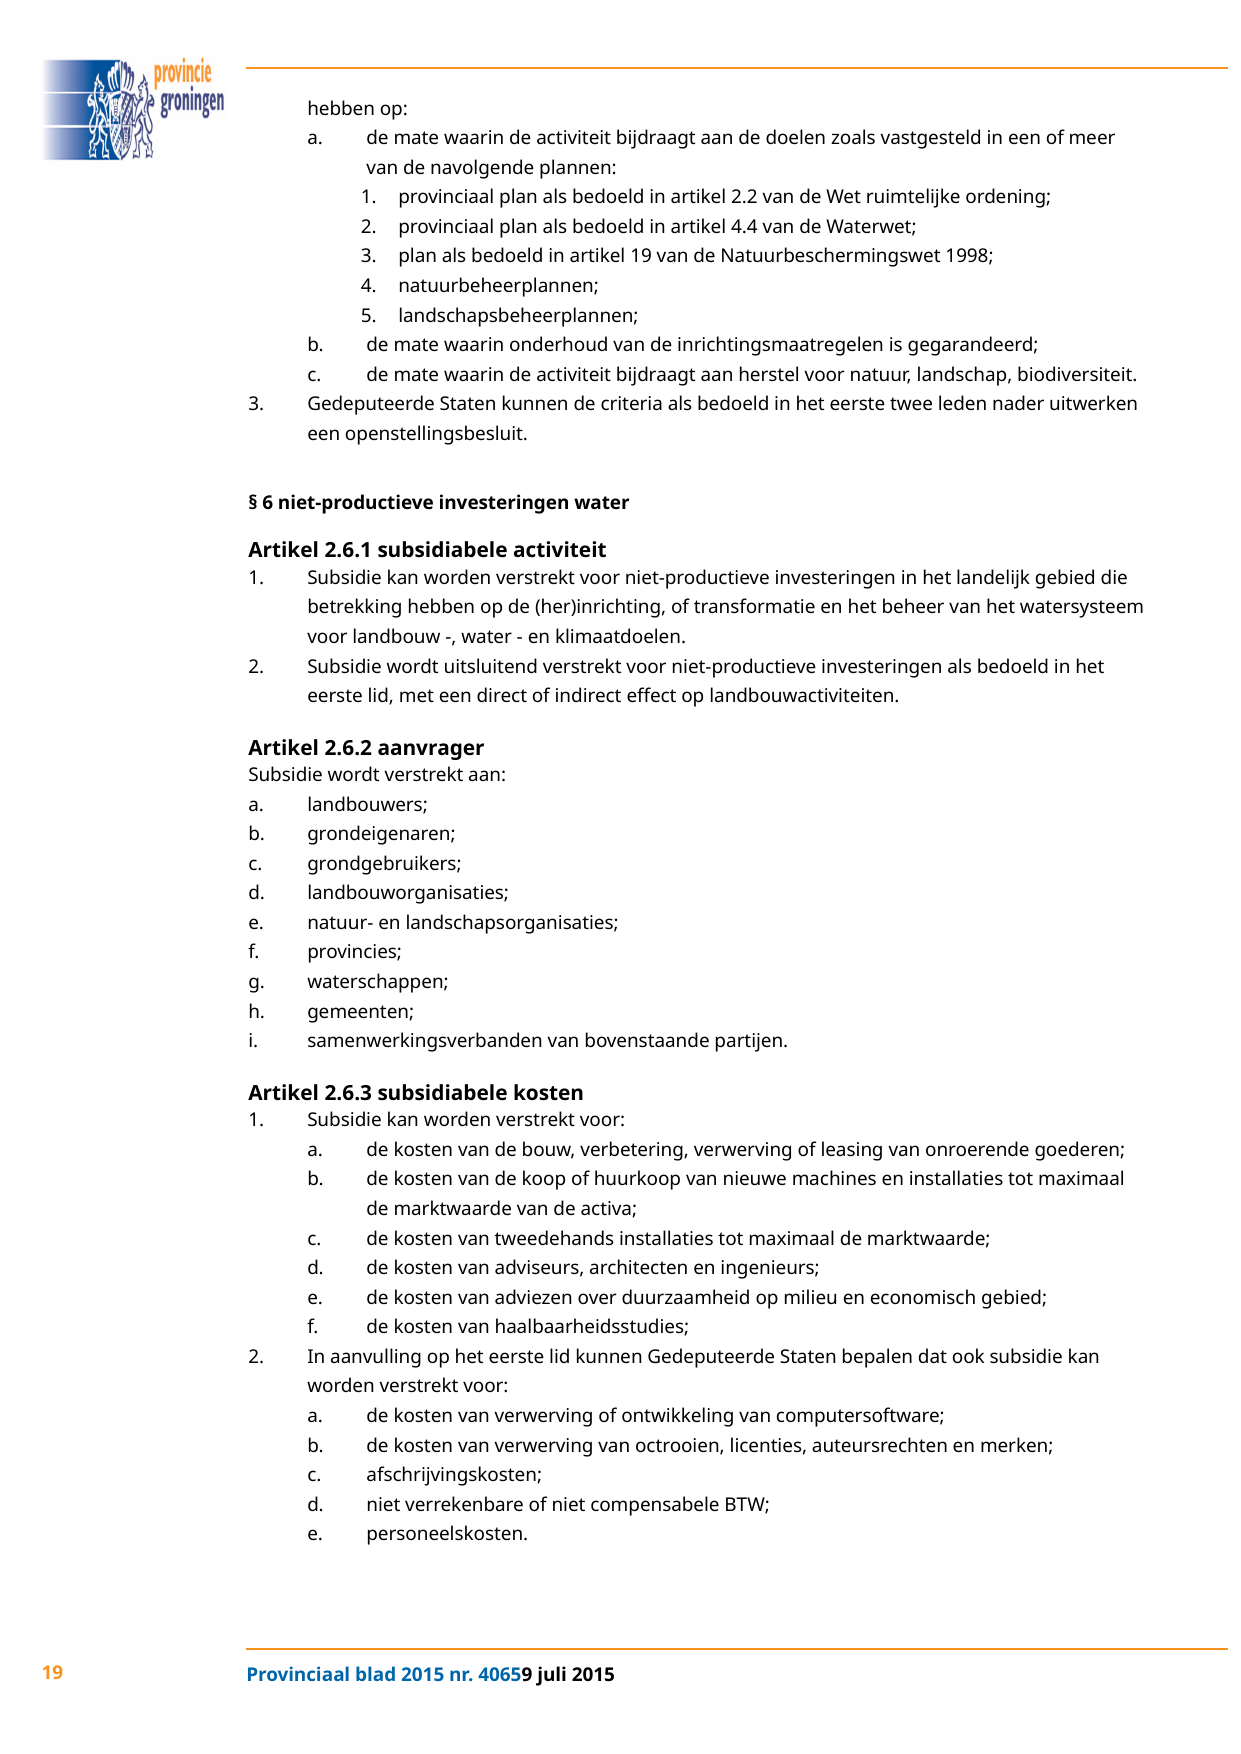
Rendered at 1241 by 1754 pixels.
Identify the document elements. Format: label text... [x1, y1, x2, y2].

list provinciaal plan als bedoeld in artikel 2.2 van de Wet ruimtelijke ordening; [361, 183, 1152, 209]
list samenwerkingsverbanden van bovenstaande partijen. [248, 1027, 1152, 1053]
list Subsidie kan worden verstrekt voor: [248, 1106, 1152, 1132]
text Artikel 2.6.3 subsidiabele kosten [248, 1078, 1152, 1106]
list de kosten van de bouw, verbetering, verwerving of leasing van onroerende goederen; [307, 1136, 1152, 1162]
list Subsidie wordt uitsluitend verstrekt voor niet-productieve investeringen als bedoeld in het eerste lid, met een direct of indirect effect op landbouwactiviteiten. [248, 653, 1152, 708]
picture [41, 47, 231, 172]
list niet verrekenbare of niet compensabele BTW; [307, 1491, 1152, 1517]
list landschapsbeheerplannen; [361, 302, 1152, 328]
text Artikel 2.6.1 subsidiabele activiteit [248, 536, 1152, 564]
list grondeigenaren; [248, 820, 1152, 846]
list plan als bedoeld in artikel 19 van de Natuurbeschermingswet 1998; [361, 243, 1152, 268]
list personeelskosten. [307, 1521, 1152, 1546]
list de mate waarin onderhoud van de inrichtingsmaatregelen is gegarandeerd; [307, 331, 1152, 357]
list natuur- en landschapsorganisaties; [248, 909, 1152, 935]
list de mate waarin de activiteit bijdraagt aan de doelen zoals vastgesteld in een of meer van de navolgende plannen: [307, 124, 1152, 180]
list de kosten van adviezen over duurzaamheid op milieu en economisch gebied; [307, 1284, 1152, 1309]
list provincies; [248, 939, 1152, 964]
list de kosten van tweedehands installaties tot maximaal de marktwaarde; [307, 1225, 1152, 1250]
text Artikel 2.6.2 aanvrager [248, 733, 1152, 761]
list de kosten van de koop of huurkoop van nieuwe machines en installaties tot maximaal de marktwaarde van de activa; [307, 1166, 1152, 1221]
list provinciaal plan als bedoeld in artikel 4.4 van de Waterwet; [361, 213, 1152, 239]
list landbouworganisaties; [248, 879, 1152, 905]
list grondgebruikers; [248, 850, 1152, 876]
list In aanvulling op het eerste lid kunnen Gedeputeerde Staten bepalen dat ook subsidie kan worden verstrekt voor: [248, 1343, 1152, 1398]
text § 6 niet-productieve investeringen water [248, 489, 1152, 515]
list natuurbeheerplannen; [361, 272, 1152, 298]
text Subsidie wordt verstrekt aan: [248, 761, 1152, 787]
list de mate waarin de activiteit bijdraagt aan herstel voor natuur, landschap, biodiversiteit. [307, 361, 1152, 387]
list waterschappen; [248, 968, 1152, 994]
list de kosten van verwerving van octrooien, licenties, auteursrechten en merken; [307, 1432, 1152, 1457]
list Subsidie kan worden verstrekt voor niet-productieve investeringen in het landelijk gebied die betrekking hebben op de (her)inrichting, of transformatie en het beheer van het watersysteem voor landbouw -, water - en klimaatdoelen. [248, 564, 1152, 649]
list landbouwers; [248, 791, 1152, 817]
list de kosten van haalbaarheidsstudies; [307, 1313, 1152, 1339]
list Gedeputeerde Staten kunnen de criteria als bedoeld in het eerste twee leden nader uitwerken een openstellingsbesluit. [248, 391, 1152, 446]
list de kosten van adviseurs, architecten en ingenieurs; [307, 1254, 1152, 1280]
list de kosten van verwerving of ontwikkeling van computersoftware; [307, 1402, 1152, 1428]
list gemeenten; [248, 998, 1152, 1024]
list hebben op: [248, 95, 1152, 121]
list afschrijvingskosten; [307, 1461, 1152, 1487]
